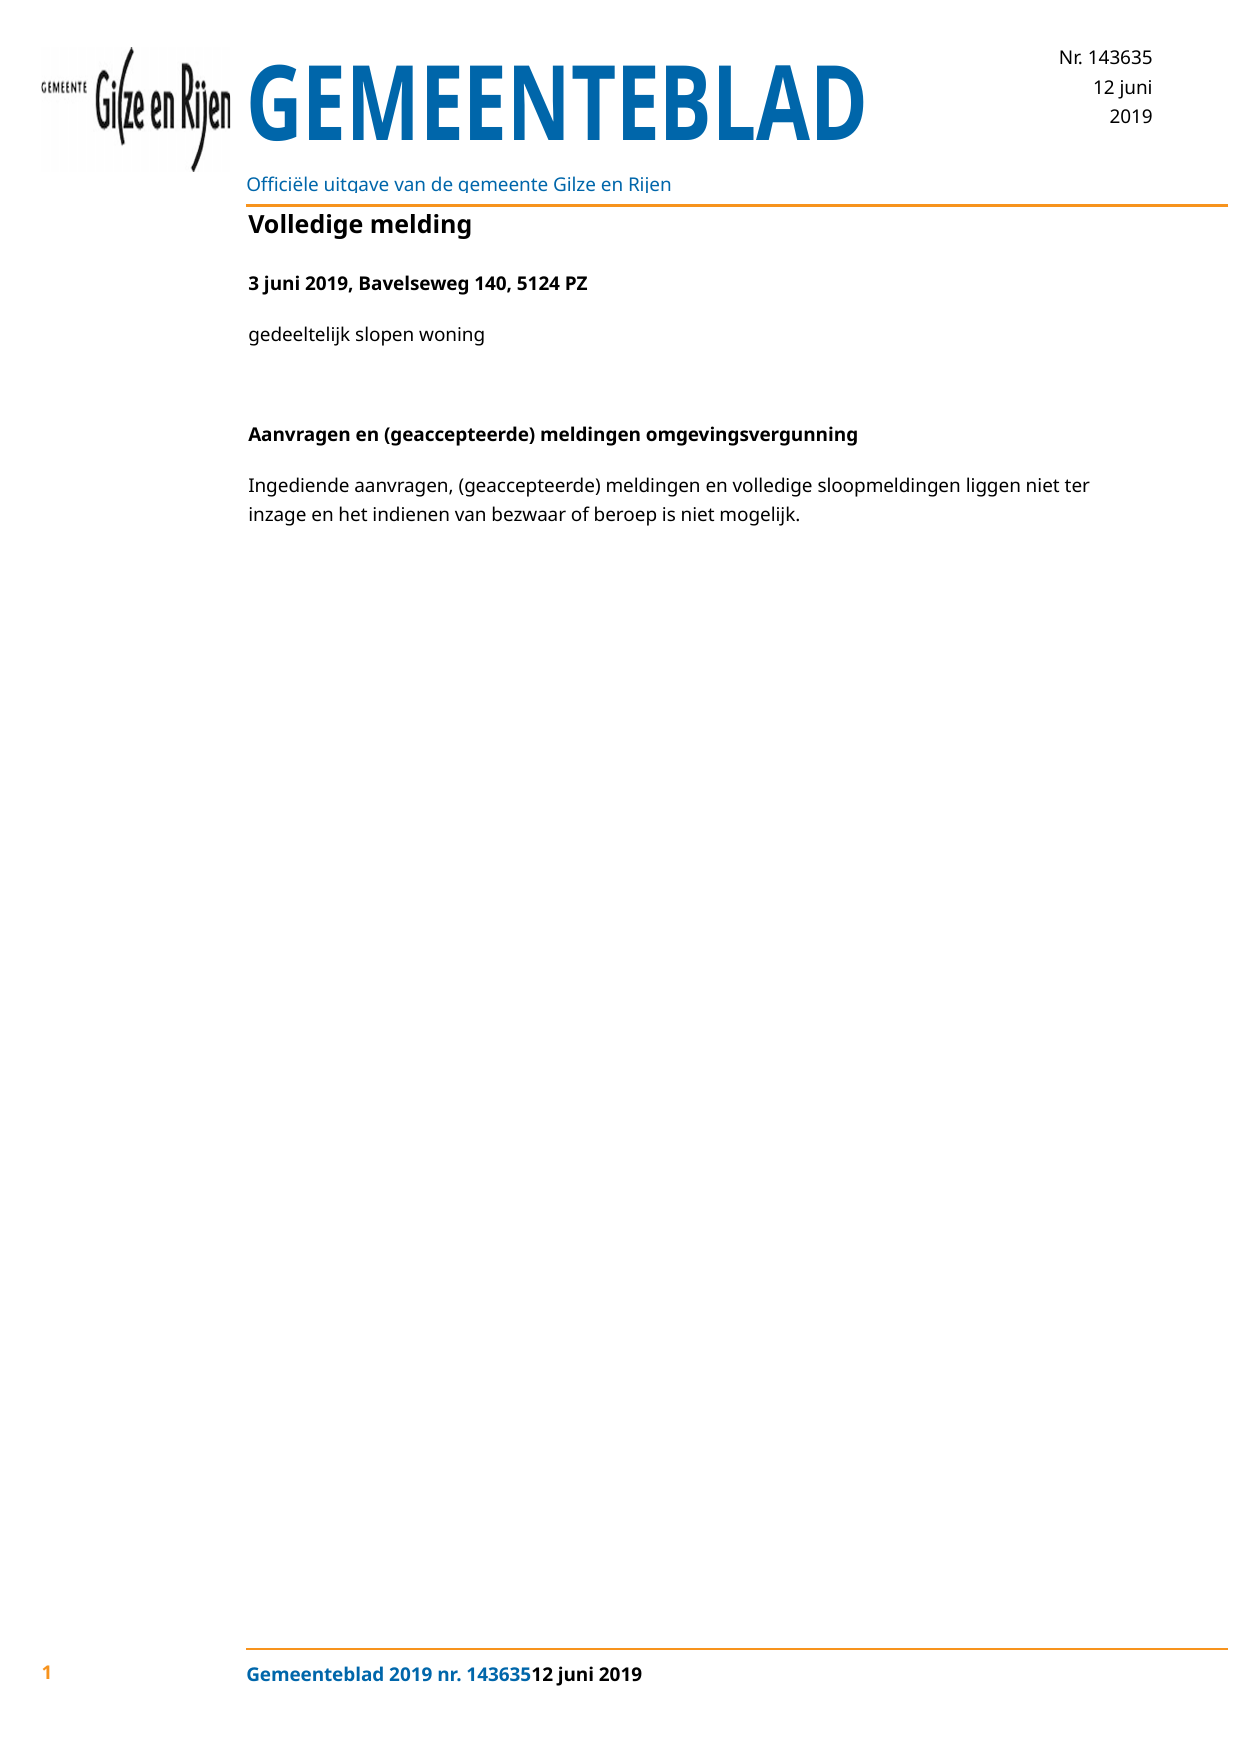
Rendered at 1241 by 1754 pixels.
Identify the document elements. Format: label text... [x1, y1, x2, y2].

text 3 juni 2019, Bavelseweg 140, 5124 PZ [248, 270, 1152, 296]
text Aanvragen en (geaccepteerde) meldingen omgevingsvergunning [248, 422, 1152, 447]
text Ingediende aanvragen, (geaccepteerde) meldingen en volledige sloopmeldingen liggen niet ter inzage en het indienen van bezwaar of beroep is niet mogelijk. [248, 472, 1152, 527]
text gedeeltelijk slopen woning [248, 321, 1152, 346]
text Volledige melding [248, 207, 1152, 241]
picture [41, 47, 231, 172]
